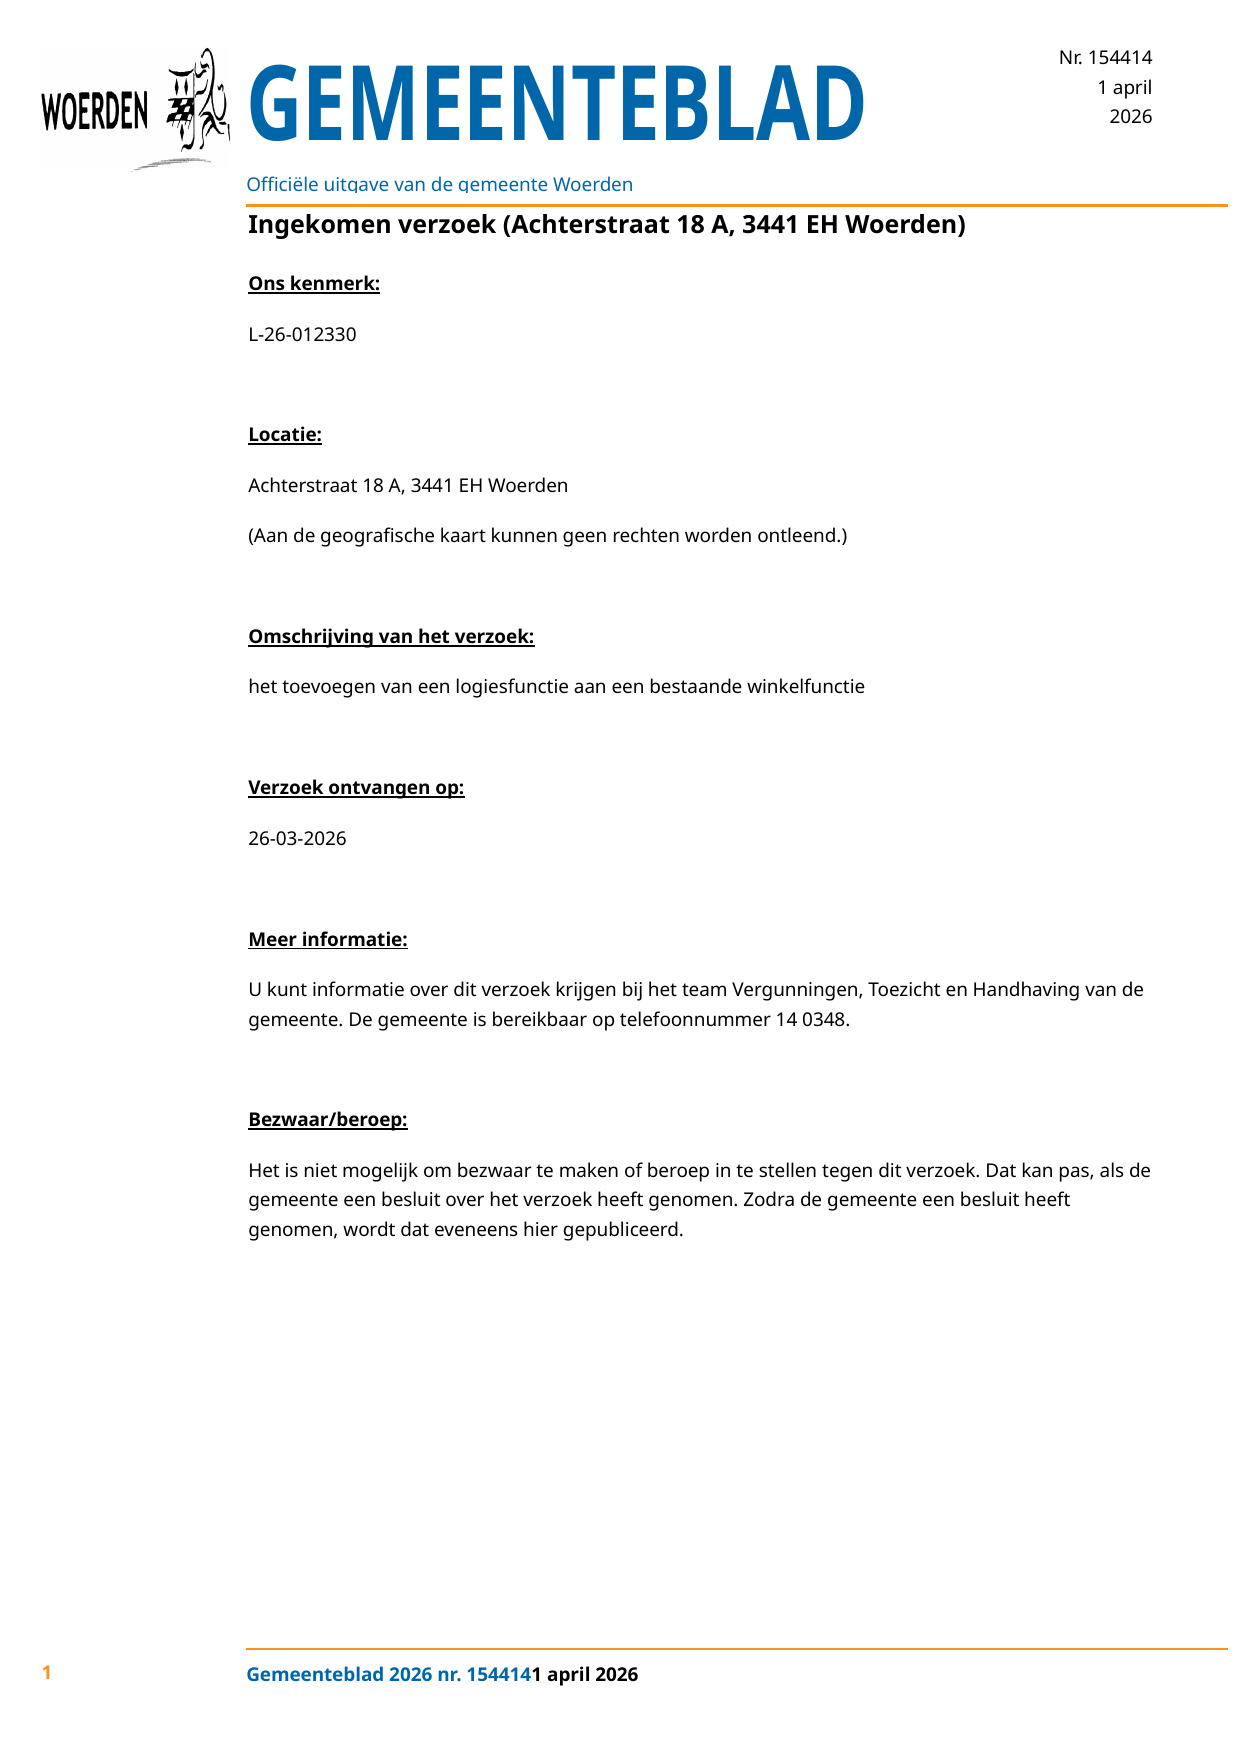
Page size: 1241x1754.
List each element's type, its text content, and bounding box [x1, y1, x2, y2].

text het toevoegen van een logiesfunctie aan een bestaande winkelfunctie [248, 674, 1152, 699]
text 26-03-2026 [248, 825, 1152, 851]
text Bezwaar/beroep: [248, 1107, 1152, 1132]
text Omschrijving van het verzoek: [248, 623, 1152, 649]
text L-26-012330 [248, 321, 1152, 346]
text Meer informatie: [248, 926, 1152, 951]
text U kunt informatie over dit verzoek krijgen bij het team Vergunningen, Toezicht en Handhaving van de gemeente. De gemeente is bereikbaar op telefoonnummer 14 0348. [248, 976, 1152, 1031]
text Locatie: [248, 422, 1152, 447]
picture [41, 47, 231, 172]
text Verzoek ontvangen op: [248, 774, 1152, 800]
text (Aan de geografische kaart kunnen geen rechten worden ontleend.) [248, 522, 1152, 548]
text Achterstraat 18 A, 3441 EH Woerden [248, 472, 1152, 498]
text Ingekomen verzoek (Achterstraat 18 A, 3441 EH Woerden) [248, 207, 1152, 241]
text Ons kenmerk: [248, 270, 1152, 296]
text Het is niet mogelijk om bezwaar te maken of beroep in te stellen tegen dit verzoek. Dat kan pas, als de gemeente een besluit over het verzoek heeft genomen. Zodra de gemeente een besluit heeft genomen, wordt dat eveneens hier gepubliceerd. [248, 1157, 1152, 1242]
